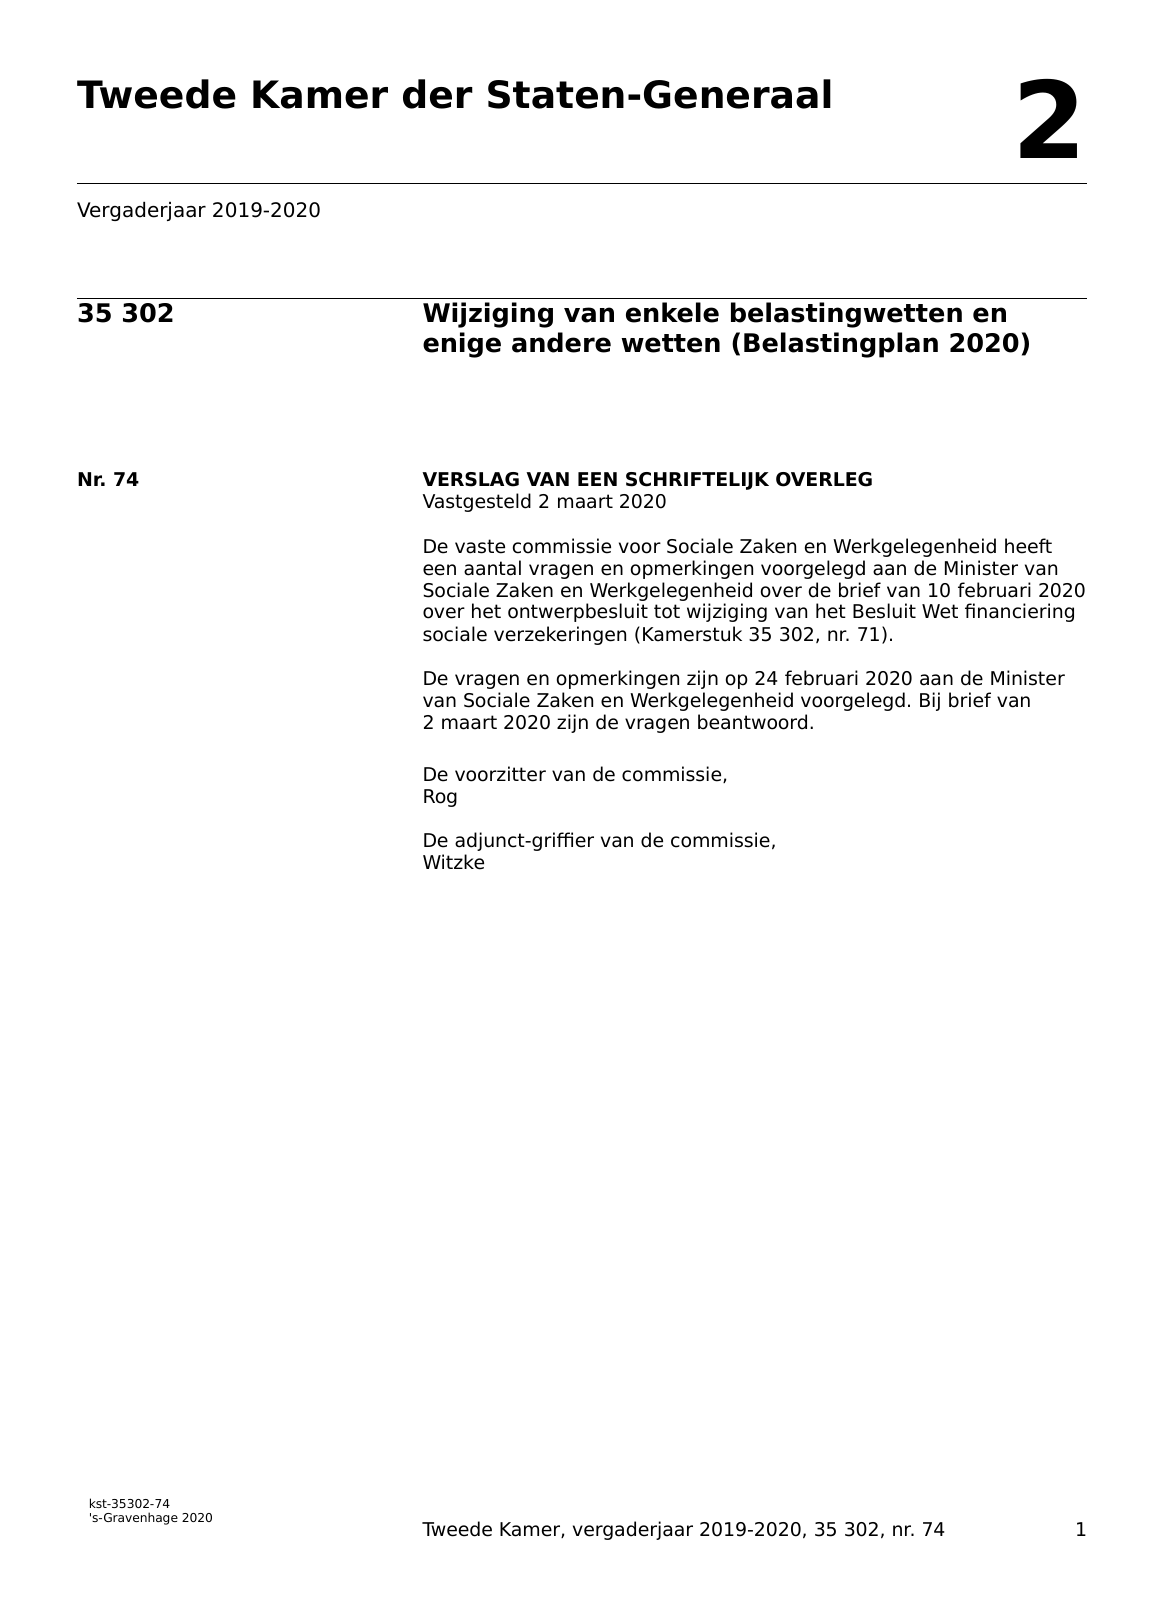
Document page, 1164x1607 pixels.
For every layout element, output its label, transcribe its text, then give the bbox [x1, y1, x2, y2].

text De vragen en opmerkingen zijn op 24 februari 2020 aan de Minister van Sociale Zaken en Werkgelegenheid voorgelegd. Bij brief van 2 maart 2020 zijn de vragen beantwoord. [422, 668, 1087, 733]
subtitle Nr. 74 VERSLAG VAN EEN SCHRIFTELIJK OVERLEG [77, 469, 1087, 491]
table_header 2 [886, 59, 1087, 183]
text De adjunct-griffier van de commissie, Witzke [422, 830, 1087, 874]
text De vaste commissie voor Sociale Zaken en Werkgelegenheid heeft een aantal vragen en opmerkingen voorgelegd aan de Minister van Sociale Zaken en Werkgelegenheid over de brief van 10 februari 2020 over het ontwerpbesluit tot wijziging van het Besluit Wet financiering sociale verzekeringen (Kamerstuk 35 302, nr. 71). [422, 536, 1087, 645]
table_cell Vergaderjaar 2019-2020 [77, 184, 1087, 298]
text kst-35302-74 [88, 1497, 323, 1511]
text 's-Gravenhage 2020 [88, 1511, 323, 1525]
text Vastgesteld 2 maart 2020 [422, 491, 1087, 513]
text De voorzitter van de commissie, Rog [422, 763, 1087, 807]
table_header Tweede Kamer der Staten-Generaal [77, 59, 886, 183]
subtitle 35 302 Wijziging van enkele belastingwetten en enige andere wetten (Belastingplan 2020) [77, 299, 1087, 358]
